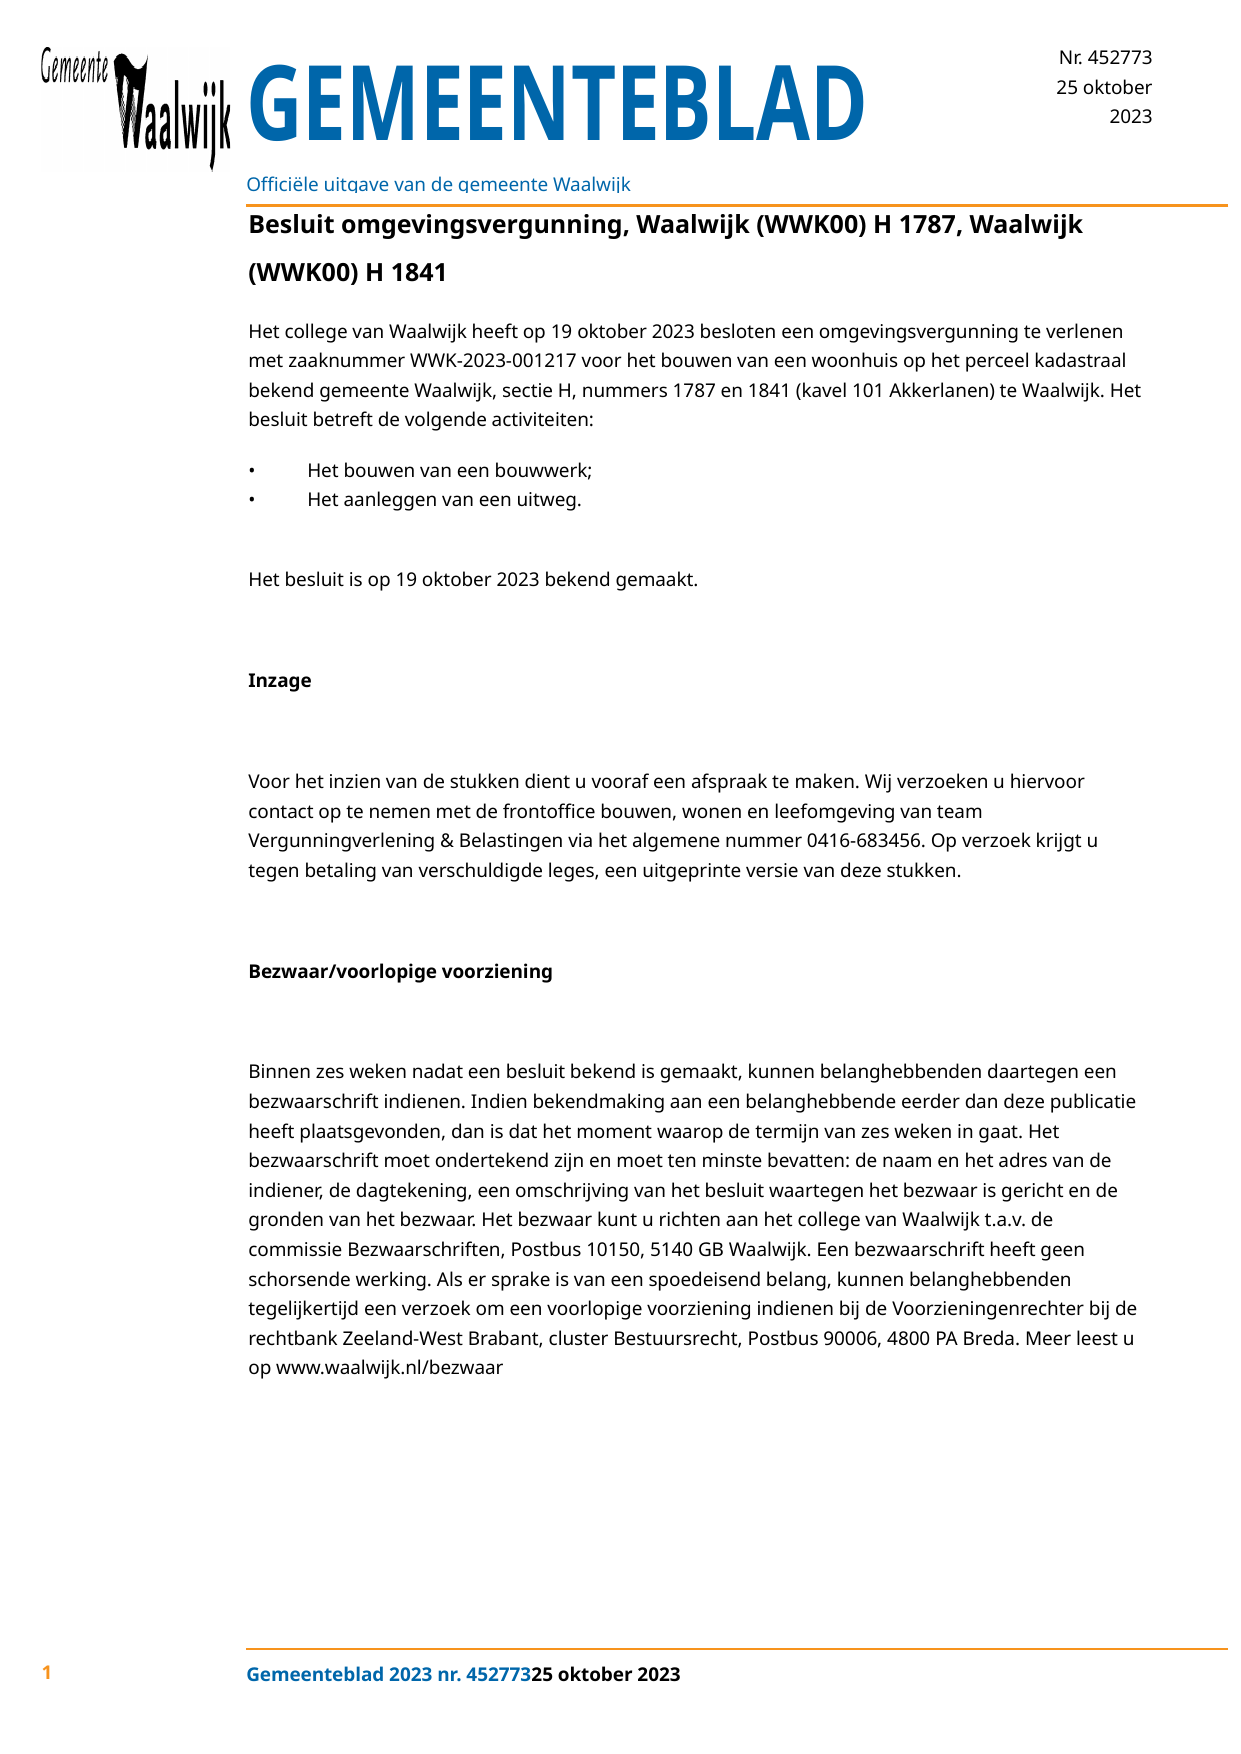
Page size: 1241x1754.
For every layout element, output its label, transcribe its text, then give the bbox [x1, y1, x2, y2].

text Voor het inzien van de stukken dient u vooraf een afspraak te maken. Wij verzoeken u hiervoor contact op te nemen met de frontoffice bouwen, wonen en leefomgeving van team Vergunningverlening & Belastingen via het algemene nummer 0416-683456. Op verzoek krijgt u tegen betaling van verschuldigde leges, een uitgeprinte versie van deze stukken. [248, 768, 1152, 883]
list Het bouwen van een bouwwerk; [248, 457, 1152, 483]
text Inzage [248, 667, 1152, 693]
text Binnen zes weken nadat een besluit bekend is gemaakt, kunnen belanghebbenden daartegen een bezwaarschrift indienen. Indien bekendmaking aan een belanghebbende eerder dan deze publicatie heeft plaatsgevonden, dan is dat het moment waarop de termijn van zes weken in gaat. Het bezwaarschrift moet ondertekend zijn en moet ten minste bevatten: de naam en het adres van de indiener, de dagtekening, een omschrijving van het besluit waartegen het bezwaar is gericht en de gronden van het bezwaar. Het bezwaar kunt u richten aan het college van Waalwijk t.a.v. de commissie Bezwaarschriften, Postbus 10150, 5140 GB Waalwijk. Een bezwaarschrift heeft geen schorsende werking. Als er sprake is van een spoedeisend belang, kunnen belanghebbenden tegelijkertijd een verzoek om een voorlopige voorziening indienen bij de Voorzieningenrechter bij de rechtbank Zeeland-West Brabant, cluster Bestuursrecht, Postbus 90006, 4800 PA Breda. Meer leest u op www.waalwijk.nl/bezwaar [248, 1059, 1152, 1380]
text Bezwaar/voorlopige voorziening [248, 958, 1152, 984]
picture [41, 47, 231, 172]
text Het college van Waalwijk heeft op 19 oktober 2023 besloten een omgevingsvergunning te verlenen met zaaknummer WWK-2023-001217 voor het bouwen van een woonhuis op het perceel kadastraal bekend gemeente Waalwijk, sectie H, nummers 1787 en 1841 (kavel 101 Akkerlanen) te Waalwijk. Het besluit betreft de volgende activiteiten: [248, 318, 1152, 432]
list Het aanleggen van een uitweg. [248, 487, 1152, 512]
text Het besluit is op 19 oktober 2023 bekend gemaakt. [248, 567, 1152, 592]
text Besluit omgevingsvergunning, Waalwijk (WWK00) H 1787, Waalwijk (WWK00) H 1841 [248, 207, 1152, 288]
